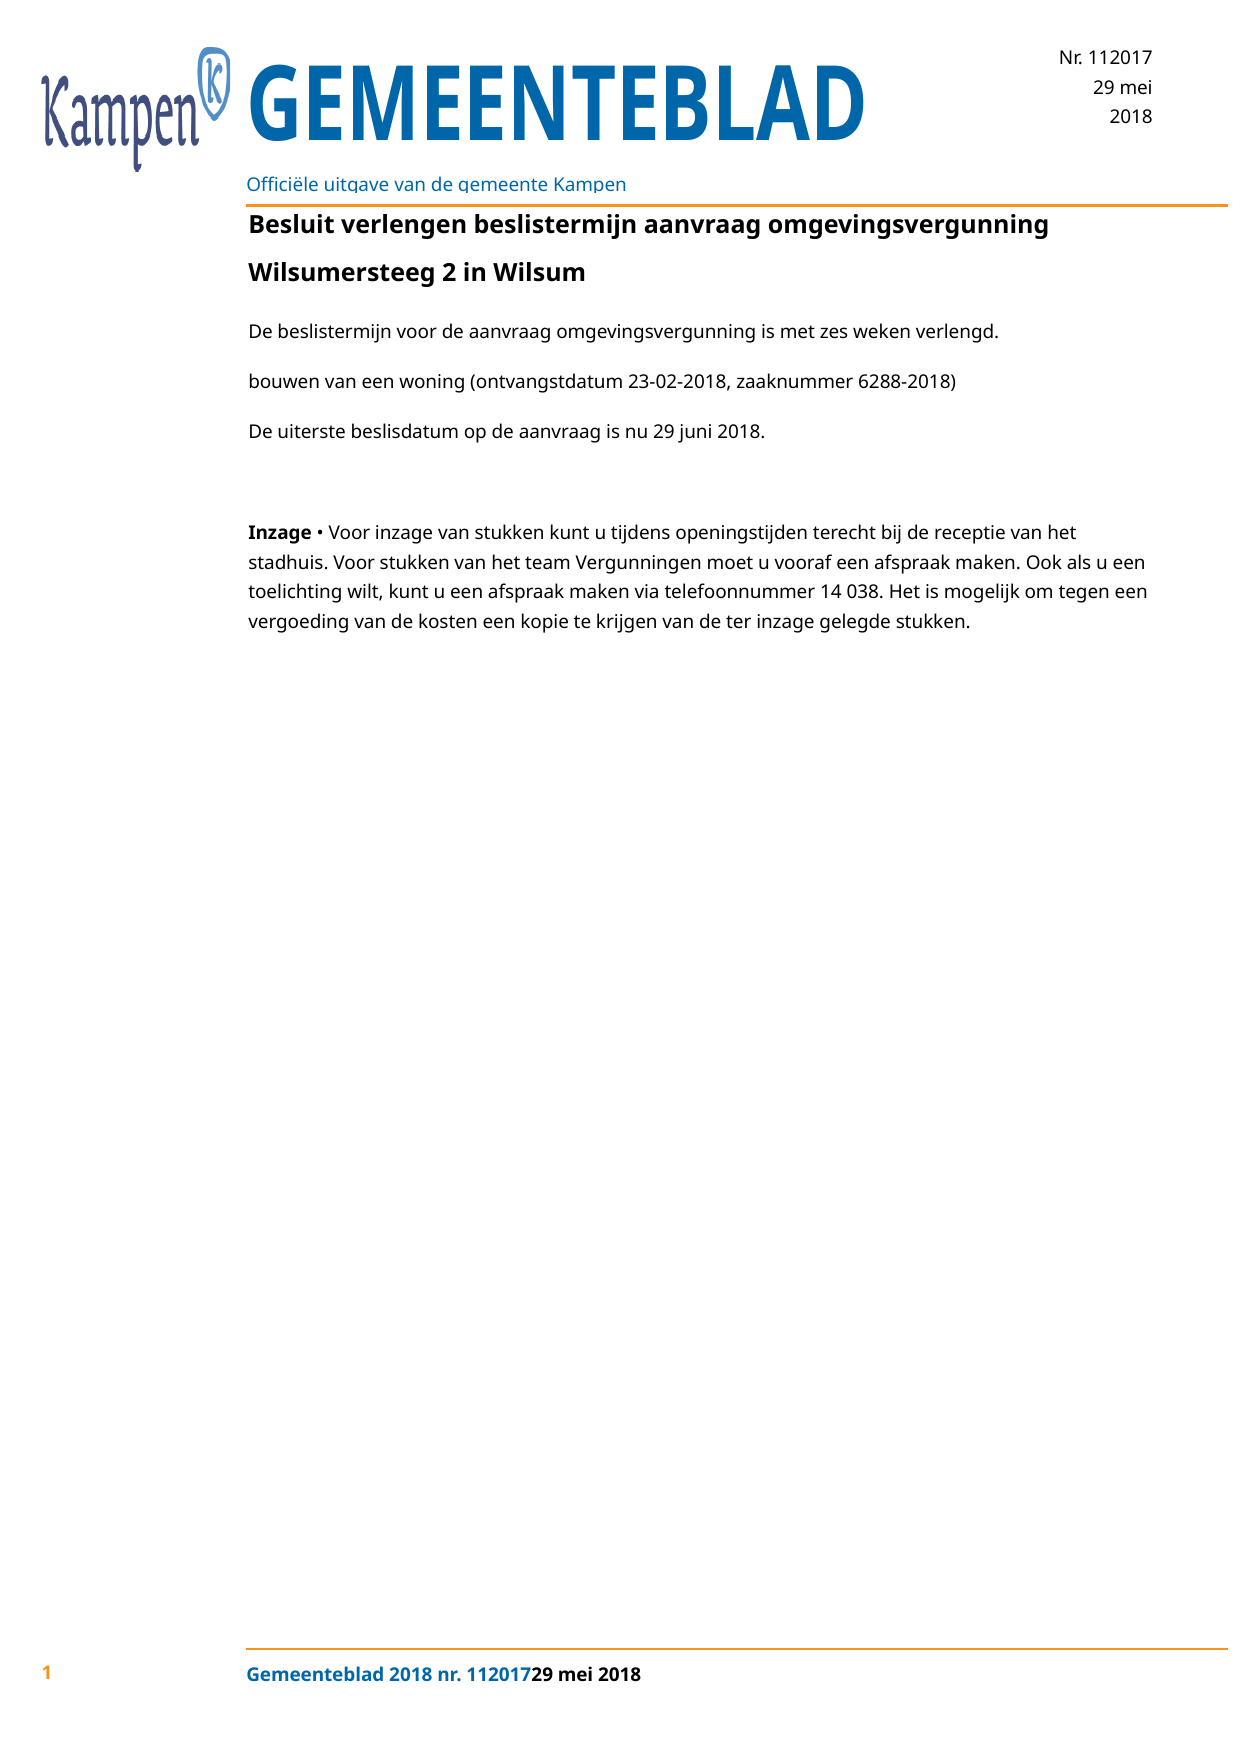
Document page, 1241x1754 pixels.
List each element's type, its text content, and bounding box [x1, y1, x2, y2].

text Besluit verlengen beslistermijn aanvraag omgevingsvergunning Wilsumersteeg 2 in Wilsum [248, 207, 1152, 288]
text De uiterste beslisdatum op de aanvraag is nu 29 juni 2018. [248, 419, 1152, 444]
text bouwen van een woning (ontvangstdatum 23-02-2018, zaaknummer 6288-2018) [248, 368, 1152, 394]
text Inzage • Voor inzage van stukken kunt u tijdens openingstijden terecht bij de receptie van het stadhuis. Voor stukken van het team Vergunningen moet u vooraf een afspraak maken. Ook als u een toelichting wilt, kunt u een afspraak maken via telefoonnummer 14 038. Het is mogelijk om tegen een vergoeding van de kosten een kopie te krijgen van de ter inzage gelegde stukken. [248, 519, 1152, 634]
text De beslistermijn voor de aanvraag omgevingsvergunning is met zes weken verlengd. [248, 318, 1152, 344]
picture [41, 47, 231, 172]
